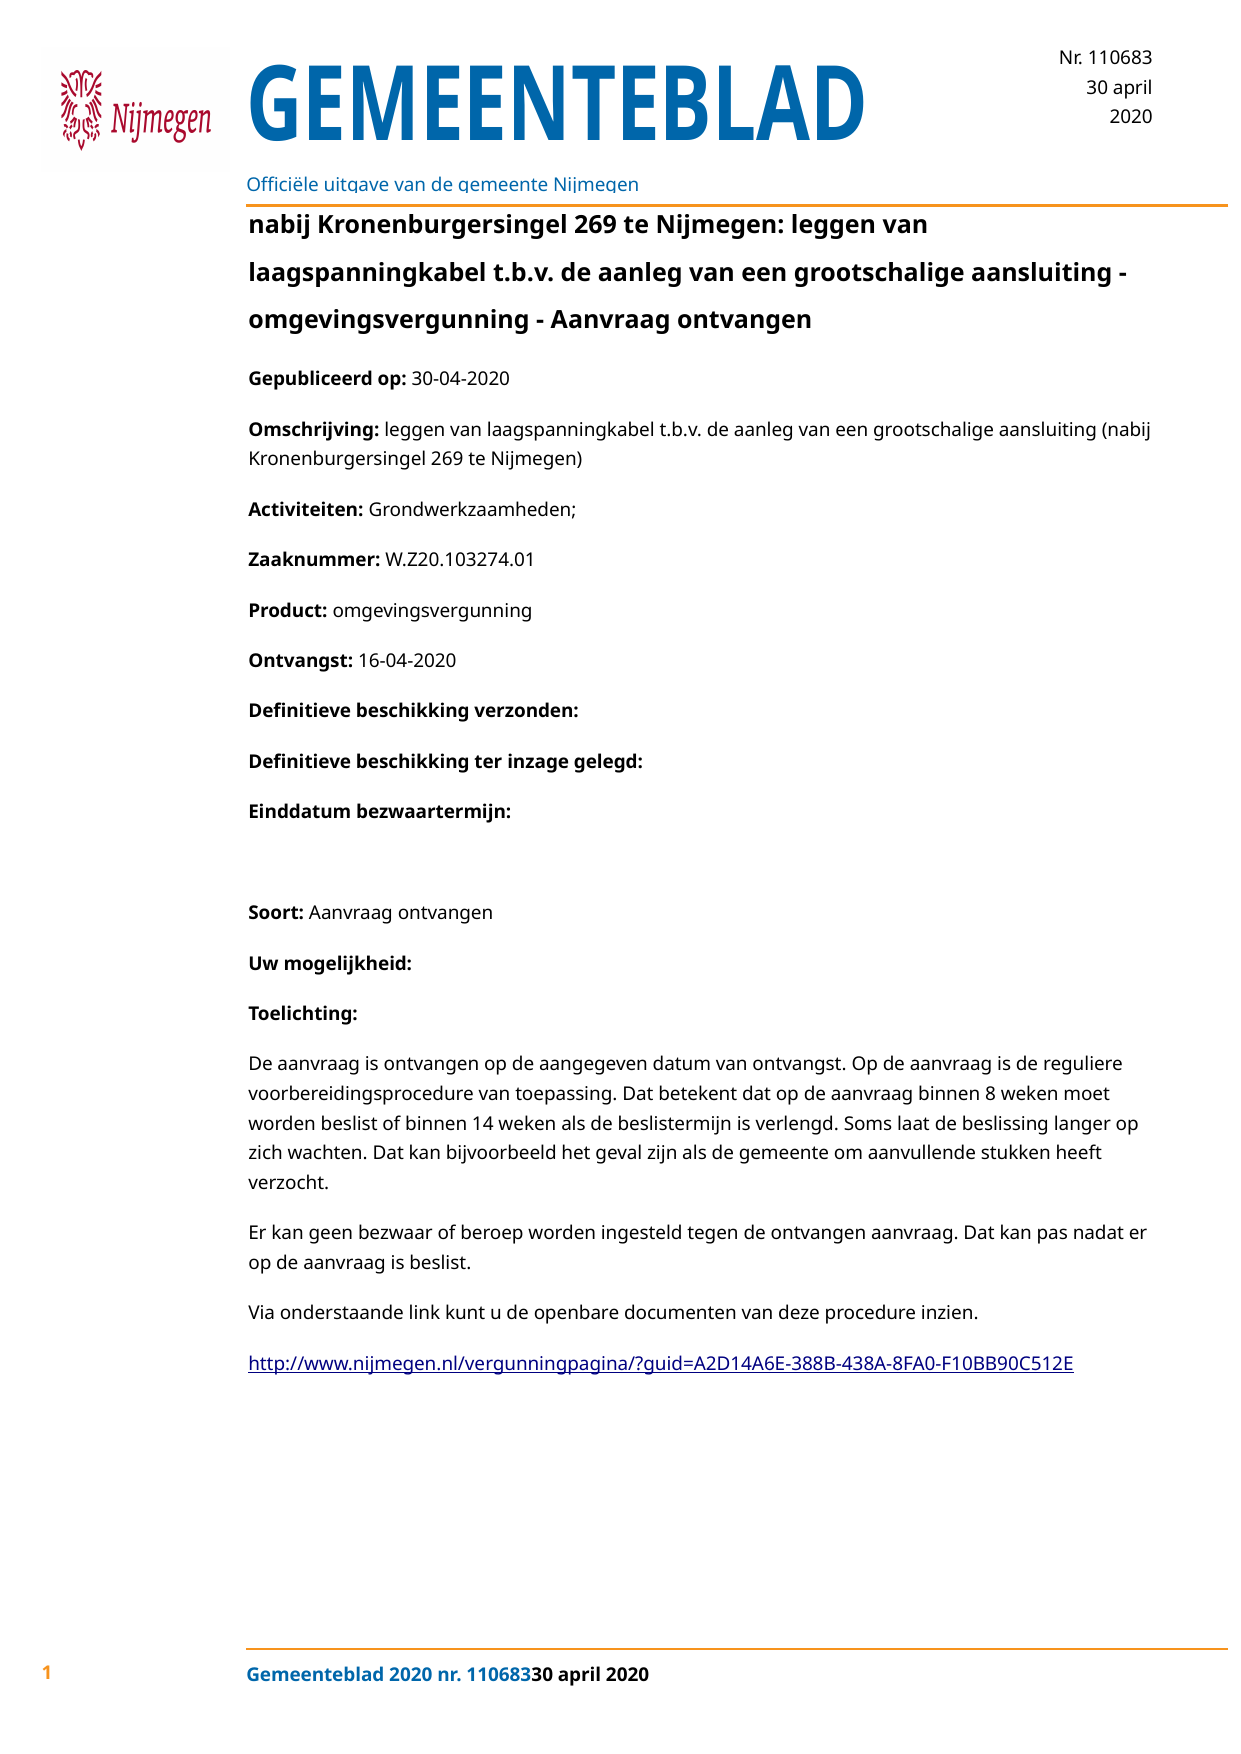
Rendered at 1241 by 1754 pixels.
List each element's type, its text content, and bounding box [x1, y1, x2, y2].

text Gepubliceerd op: 30-04-2020 [248, 366, 1152, 391]
picture [41, 47, 231, 172]
text Activiteiten: Grondwerkzaamheden; [248, 496, 1152, 522]
text Einddatum bezwaartermijn: [248, 798, 1152, 824]
text Product: omgevingsvergunning [248, 597, 1152, 622]
text Er kan geen bezwaar of beroep worden ingesteld tegen de ontvangen aanvraag. Dat kan pas nadat er op de aanvraag is beslist. [248, 1219, 1152, 1274]
text Definitieve beschikking verzonden: [248, 698, 1152, 723]
text http://www.nijmegen.nl/vergunningpagina/?guid=A2D14A6E-388B-438A-8FA0-F10BB90C512E [248, 1350, 1152, 1375]
text De aanvraag is ontvangen op de aangegeven datum van ontvangst. Op de aanvraag is de reguliere voorbereidingsprocedure van toepassing. Dat betekent dat op de aanvraag binnen 8 weken moet worden beslist of binnen 14 weken als de beslistermijn is verlengd. Soms laat de beslissing langer op zich wachten. Dat kan bijvoorbeeld het geval zijn als de gemeente om aanvullende stukken heeft verzocht. [248, 1051, 1152, 1194]
text Toelichting: [248, 1000, 1152, 1026]
text Via onderstaande link kunt u de openbare documenten van deze procedure inzien. [248, 1299, 1152, 1325]
text Definitieve beschikking ter inzage gelegd: [248, 748, 1152, 774]
text Ontvangst: 16-04-2020 [248, 647, 1152, 673]
text Soort: Aanvraag ontvangen [248, 899, 1152, 925]
text Zaaknummer: W.Z20.103274.01 [248, 546, 1152, 572]
text Omschrijving: leggen van laagspanningkabel t.b.v. de aanleg van een grootschalige aansluiting (nabij Kronenburgersingel 269 te Nijmegen) [248, 416, 1152, 471]
text nabij Kronenburgersingel 269 te Nijmegen: leggen van laagspanningkabel t.b.v. de aanleg van een grootschalige aansluiting - omgevingsvergunning - Aanvraag ontvangen [248, 207, 1152, 336]
text Uw mogelijkheid: [248, 950, 1152, 975]
